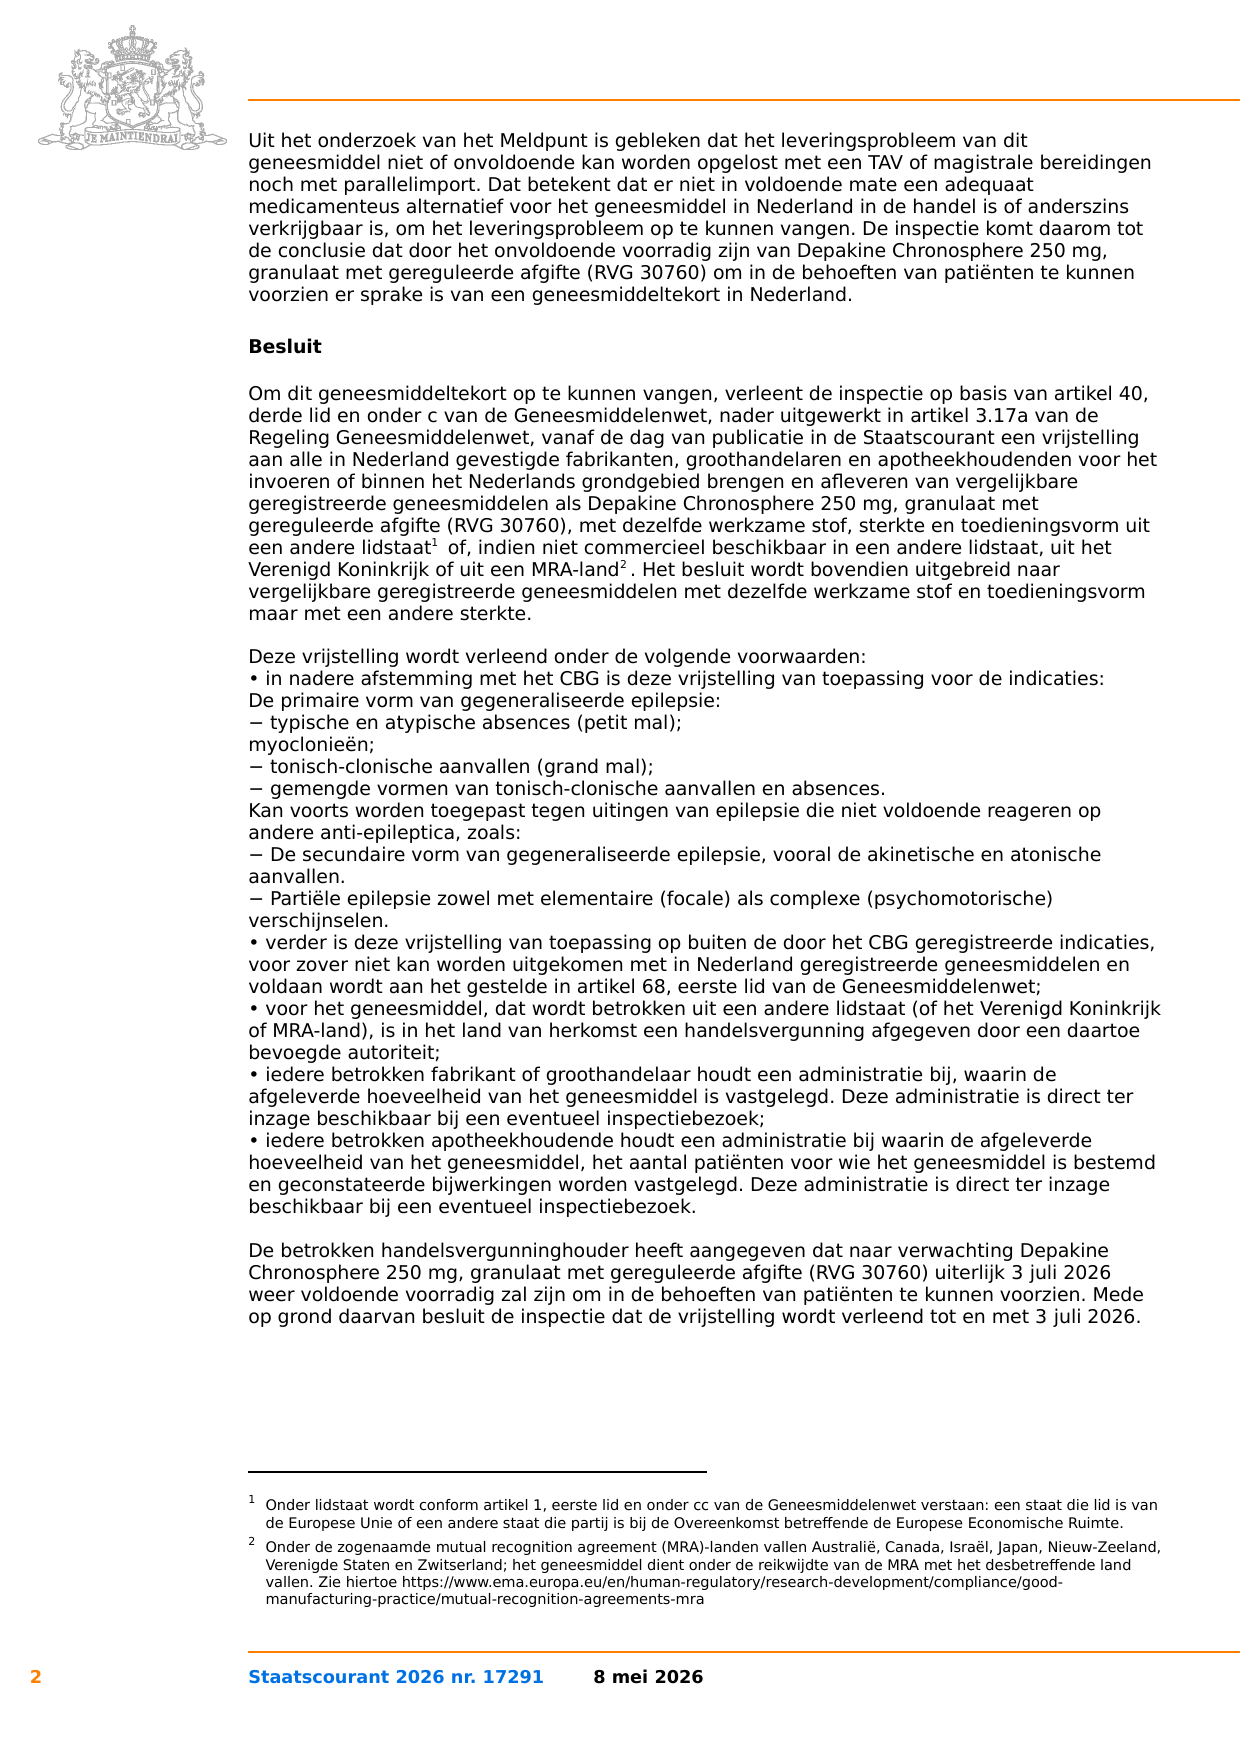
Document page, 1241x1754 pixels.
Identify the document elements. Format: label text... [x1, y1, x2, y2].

text − De secundaire vorm van gegeneraliseerde epilepsie, vooral de akinetische en atonische aanvallen. [248, 844, 1163, 888]
text − typische en atypische absences (petit mal); [248, 712, 1163, 734]
text De primaire vorm van gegeneraliseerde epilepsie: [248, 690, 1163, 712]
text − gemengde vormen van tonisch-clonische aanvallen en absences. [248, 778, 1163, 800]
text Om dit geneesmiddeltekort op te kunnen vangen, verleent de inspectie op basis van artikel 40, derde lid en onder c van de Geneesmiddelenwet, nader uitgewerkt in artikel 3.17a van de Regeling Geneesmiddelenwet, vanaf de dag van publicatie in de Staatscourant een vrijstelling aan alle in Nederland gevestigde fabrikanten, groothandelaren en apotheekhoudenden voor het invoeren of binnen het Nederlands grondgebied brengen en afleveren van vergelijkbare geregistreerde geneesmiddelen als Depakine Chronosphere 250 mg, granulaat met gereguleerde afgifte (RVG 30760), met dezelfde werkzame stof, sterkte en toedieningsvorm uit een andere lidstaat of, indien niet commercieel beschikbaar in een andere lidstaat, uit het Verenigd Koninkrijk of uit een MRA-land. Het besluit wordt bovendien uitgebreid naar vergelijkbare geregistreerde geneesmiddelen met dezelfde werkzame stof en toedieningsvorm maar met een andere sterkte. [248, 383, 1163, 624]
text myoclonieën; [248, 734, 1163, 756]
text • in nadere afstemming met het CBG is deze vrijstelling van toepassing voor de indicaties: [248, 668, 1163, 690]
text Onder lidstaat wordt conform artikel 1, eerste lid en onder cc van de Geneesmiddelenwet verstaan: een staat die lid is van de Europese Unie of een andere staat die partij is bij de Overeenkomst betreffende de Europese Economische Ruimte. [248, 1493, 1163, 1532]
picture [38, 25, 227, 150]
text − Partiële epilepsie zowel met elementaire (focale) als complexe (psychomotorische) verschijnselen. [248, 888, 1163, 932]
text De betrokken handelsvergunninghouder heeft aangegeven dat naar verwachting Depakine Chronosphere 250 mg, granulaat met gereguleerde afgifte (RVG 30760) uiterlijk 3 juli 2026 weer voldoende voorradig zal zijn om in de behoeften van patiënten te kunnen voorzien. Mede op grond daarvan besluit de inspectie dat de vrijstelling wordt verleend tot en met 3 juli 2026. [248, 1240, 1163, 1328]
text Deze vrijstelling wordt verleend onder de volgende voorwaarden: [248, 646, 1163, 668]
text Uit het onderzoek van het Meldpunt is gebleken dat het leveringsprobleem van dit geneesmiddel niet of onvoldoende kan worden opgelost met een TAV of magistrale bereidingen noch met parallelimport. Dat betekent dat er niet in voldoende mate een adequaat medicamenteus alternatief voor het geneesmiddel in Nederland in de handel is of anderszins verkrijgbaar is, om het leveringsprobleem op te kunnen vangen. De inspectie komt daarom tot de conclusie dat door het onvoldoende voorradig zijn van Depakine Chronosphere 250 mg, granulaat met gereguleerde afgifte (RVG 30760) om in de behoeften van patiënten te kunnen voorzien er sprake is van een geneesmiddeltekort in Nederland. [248, 130, 1163, 306]
text Kan voorts worden toegepast tegen uitingen van epilepsie die niet voldoende reageren op andere anti-epileptica, zoals: [248, 800, 1163, 844]
text • iedere betrokken apotheekhoudende houdt een administratie bij waarin de afgeleverde hoeveelheid van het geneesmiddel, het aantal patiënten voor wie het geneesmiddel is bestemd en geconstateerde bijwerkingen worden vastgelegd. Deze administratie is direct ter inzage beschikbaar bij een eventueel inspectiebezoek. [248, 1130, 1163, 1218]
text • voor het geneesmiddel, dat wordt betrokken uit een andere lidstaat (of het Verenigd Koninkrijk of MRA-land), is in het land van herkomst een handelsvergunning afgegeven door een daartoe bevoegde autoriteit; [248, 998, 1163, 1064]
text • verder is deze vrijstelling van toepassing op buiten de door het CBG geregistreerde indicaties, voor zover niet kan worden uitgekomen met in Nederland geregistreerde geneesmiddelen en voldaan wordt aan het gestelde in artikel 68, eerste lid van de Geneesmiddelenwet; [248, 932, 1163, 998]
text • iedere betrokken fabrikant of groothandelaar houdt een administratie bij, waarin de afgeleverde hoeveelheid van het geneesmiddel is vastgelegd. Deze administratie is direct ter inzage beschikbaar bij een eventueel inspectiebezoek; [248, 1064, 1163, 1130]
text Onder de zogenaamde mutual recognition agreement (MRA)-landen vallen Australië, Canada, Israël, Japan, Nieuw-Zeeland, Verenigde Staten en Zwitserland; het geneesmiddel dient onder de reikwijdte van de MRA met het desbetreffende land vallen. Zie hiertoe https://www.ema.europa.eu/en/human-regulatory/research-development/compliance/good-manufacturing-practice/mutual-recognition-agreements-mra [248, 1535, 1163, 1608]
subtitle Besluit [248, 336, 1163, 358]
text − tonisch-clonische aanvallen (grand mal); [248, 756, 1163, 778]
